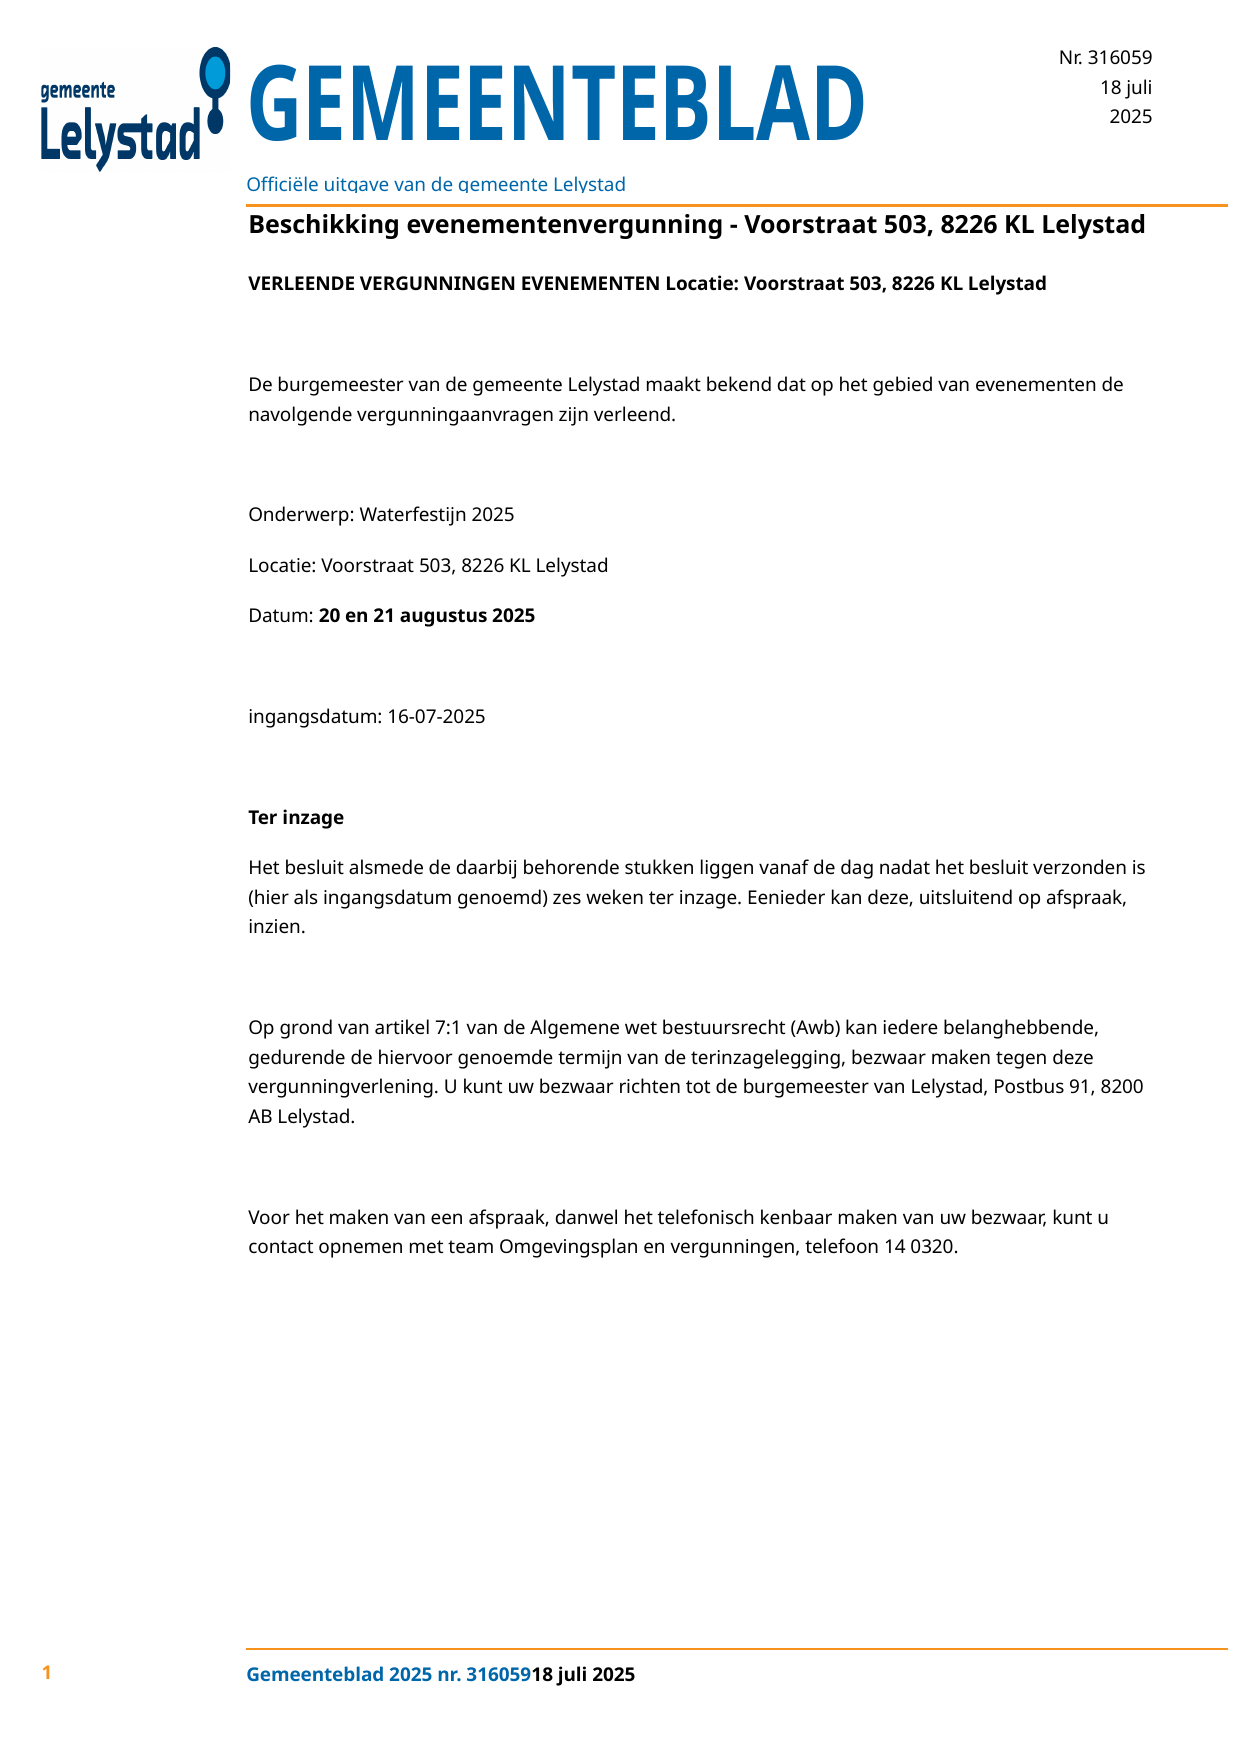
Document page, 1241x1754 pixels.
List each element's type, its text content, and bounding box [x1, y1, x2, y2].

text ingangsdatum: 16-07-2025 [248, 703, 1152, 729]
text Voor het maken van een afspraak, danwel het telefonisch kenbaar maken van uw bezwaar, kunt u contact opnemen met team Omgevingsplan en vergunningen, telefoon 14 0320. [248, 1204, 1152, 1259]
text De burgemeester van de gemeente Lelystad maakt bekend dat op het gebied van evenementen de navolgende vergunningaanvragen zijn verleend. [248, 371, 1152, 426]
text Locatie: Voorstraat 503, 8226 KL Lelystad [248, 552, 1152, 578]
text Op grond van artikel 7:1 van de Algemene wet bestuursrecht (Awb) kan iedere belanghebbende, gedurende de hiervoor genoemde termijn van de terinzagelegging, bezwaar maken tegen deze vergunningverlening. U kunt uw bezwaar richten tot de burgemeester van Lelystad, Postbus 91, 8200 AB Lelystad. [248, 1014, 1152, 1129]
text VERLEENDE VERGUNNINGEN EVENEMENTEN Locatie: Voorstraat 503, 8226 KL Lelystad [248, 270, 1152, 296]
text Onderwerp: Waterfestijn 2025 [248, 502, 1152, 527]
picture [41, 47, 231, 172]
text Datum: 20 en 21 augustus 2025 [248, 602, 1152, 628]
text Beschikking evenementenvergunning - Voorstraat 503, 8226 KL Lelystad [248, 207, 1152, 241]
text Ter inzage [248, 804, 1152, 830]
text Het besluit alsmede de daarbij behorende stukken liggen vanaf de dag nadat het besluit verzonden is (hier als ingangsdatum genoemd) zes weken ter inzage. Eenieder kan deze, uitsluitend op afspraak, inzien. [248, 854, 1152, 939]
